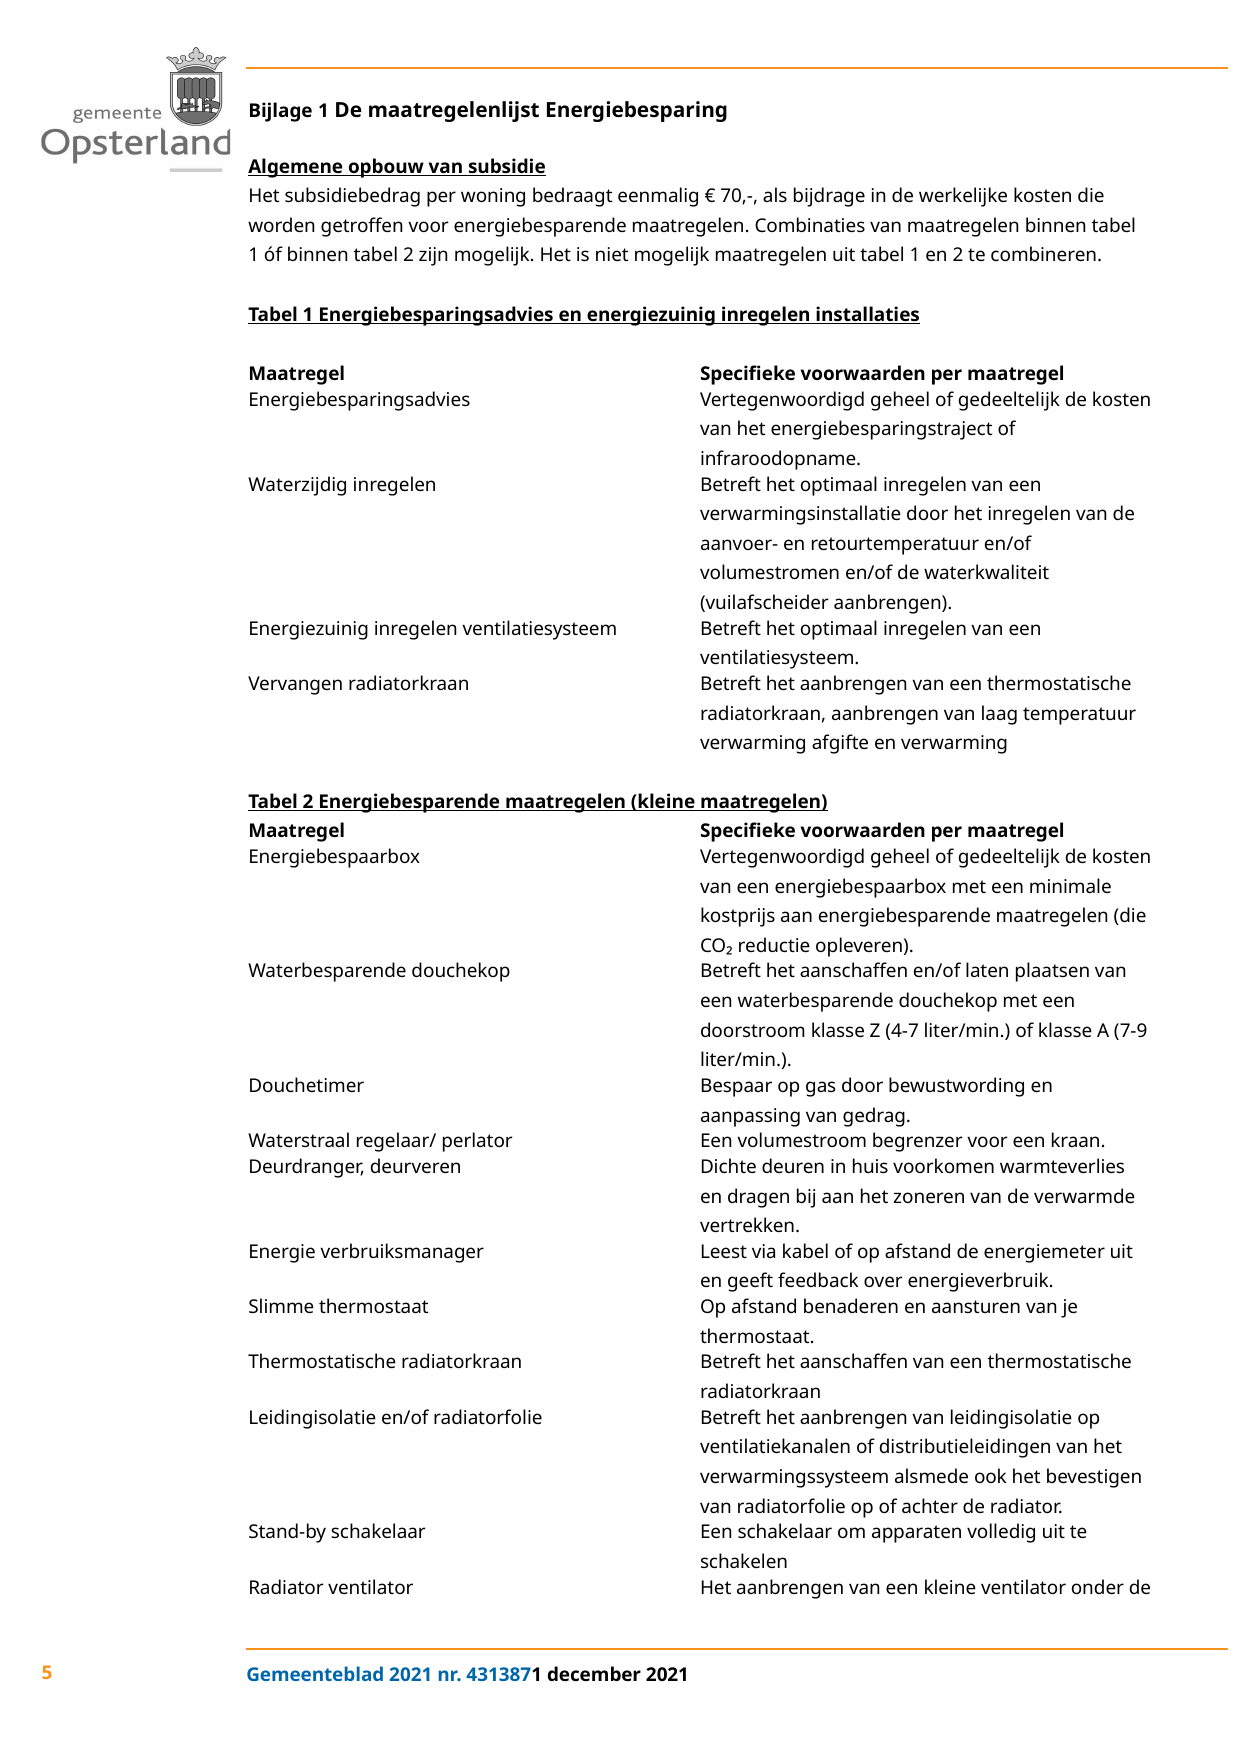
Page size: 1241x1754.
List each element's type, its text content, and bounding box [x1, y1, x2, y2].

table_cell Betreft het aanschaffen en/of laten plaatsen van een waterbesparende douchekop met een doorstroom klasse Z (4-7 liter/min.) of klasse A (7-9 liter/min.). [700, 958, 1152, 1072]
table_cell Dichte deuren in huis voorkomen warmteverlies en dragen bij aan het zoneren van de verwarmde vertrekken. [700, 1153, 1152, 1238]
table_cell Energiebesparingsadvies [248, 386, 700, 471]
table_cell Betreft het aanbrengen van een thermostatische radiatorkraan, aanbrengen van laag temperatuur verwarming afgifte en verwarming [700, 670, 1152, 755]
table_cell Een schakelaar om apparaten volledig uit te schakelen [700, 1519, 1152, 1574]
table_cell Het aanbrengen van een kleine ventilator onder de [700, 1574, 1152, 1599]
table_cell Betreft het aanschaffen van een thermostatische radiatorkraan [700, 1349, 1152, 1404]
table_cell Waterstraal regelaar/ perlator [248, 1128, 700, 1153]
table_cell Leest via kabel of op afstand de energiemeter uit en geeft feedback over energieverbruik. [700, 1238, 1152, 1293]
table_cell Waterzijdig inregelen [248, 471, 700, 615]
text Tabel 1 Energiebesparingsadvies en energiezuinig inregelen installaties [248, 301, 1152, 327]
table_cell Thermostatische radiatorkraan [248, 1349, 700, 1404]
table_cell Vervangen radiatorkraan [248, 670, 700, 755]
table_cell Een volumestroom begrenzer voor een kraan. [700, 1128, 1152, 1153]
table_header Maatregel [248, 818, 700, 843]
table_cell Energiebespaarbox [248, 843, 700, 958]
table_cell Radiator ventilator [248, 1574, 700, 1599]
table_cell Betreft het aanbrengen van leidingisolatie op ventilatiekanalen of distributieleidingen van het verwarmingssysteem alsmede ook het bevestigen van radiatorfolie op of achter de radiator. [700, 1404, 1152, 1518]
table_cell Energie verbruiksmanager [248, 1238, 700, 1293]
text Het subsidiebedrag per woning bedraagt eenmalig € 70,-, als bijdrage in de werkelijke kosten die worden getroffen voor energiebesparende maatregelen. Combinaties van maatregelen binnen tabel 1 óf binnen tabel 2 zijn mogelijk. Het is niet mogelijk maatregelen uit tabel 1 en 2 te combineren. [248, 182, 1152, 267]
table_cell Douchetimer [248, 1072, 700, 1127]
table_cell Deurdranger, deurveren [248, 1153, 700, 1238]
table_header Maatregel [248, 360, 700, 386]
table_cell Waterbesparende douchekop [248, 958, 700, 1072]
table_cell Betreft het optimaal inregelen van een verwarmingsinstallatie door het inregelen van de aanvoer- en retourtemperatuur en/of volumestromen en/of de waterkwaliteit (vuilafscheider aanbrengen). [700, 471, 1152, 615]
table_cell Stand-by schakelaar [248, 1519, 700, 1574]
text Tabel 2 Energiebesparende maatregelen (kleine maatregelen) [248, 788, 1152, 813]
table_cell Bespaar op gas door bewustwording en aanpassing van gedrag. [700, 1072, 1152, 1127]
table_cell Leidingisolatie en/of radiatorfolie [248, 1404, 700, 1518]
table_cell Op afstand benaderen en aansturen van je thermostaat. [700, 1294, 1152, 1349]
table_cell Betreft het optimaal inregelen van een ventilatiesysteem. [700, 615, 1152, 670]
table_cell Slimme thermostaat [248, 1294, 700, 1349]
text Algemene opbouw van subsidie [248, 153, 1152, 179]
table_header Specifieke voorwaarden per maatregel [700, 818, 1152, 843]
text Bijlage 1 De maatregelenlijst Energiebesparing [248, 95, 1152, 123]
table_cell Vertegenwoordigd geheel of gedeeltelijk de kosten van een energiebespaarbox met een minimale kostprijs aan energiebesparende maatregelen (die CO₂ reductie opleveren). [700, 843, 1152, 958]
table_header Specifieke voorwaarden per maatregel [700, 360, 1152, 386]
table_cell Vertegenwoordigd geheel of gedeeltelijk de kosten van het energiebesparingstraject of infraroodopname. [700, 386, 1152, 471]
picture [41, 47, 231, 172]
table_cell Energiezuinig inregelen ventilatiesysteem [248, 615, 700, 670]
